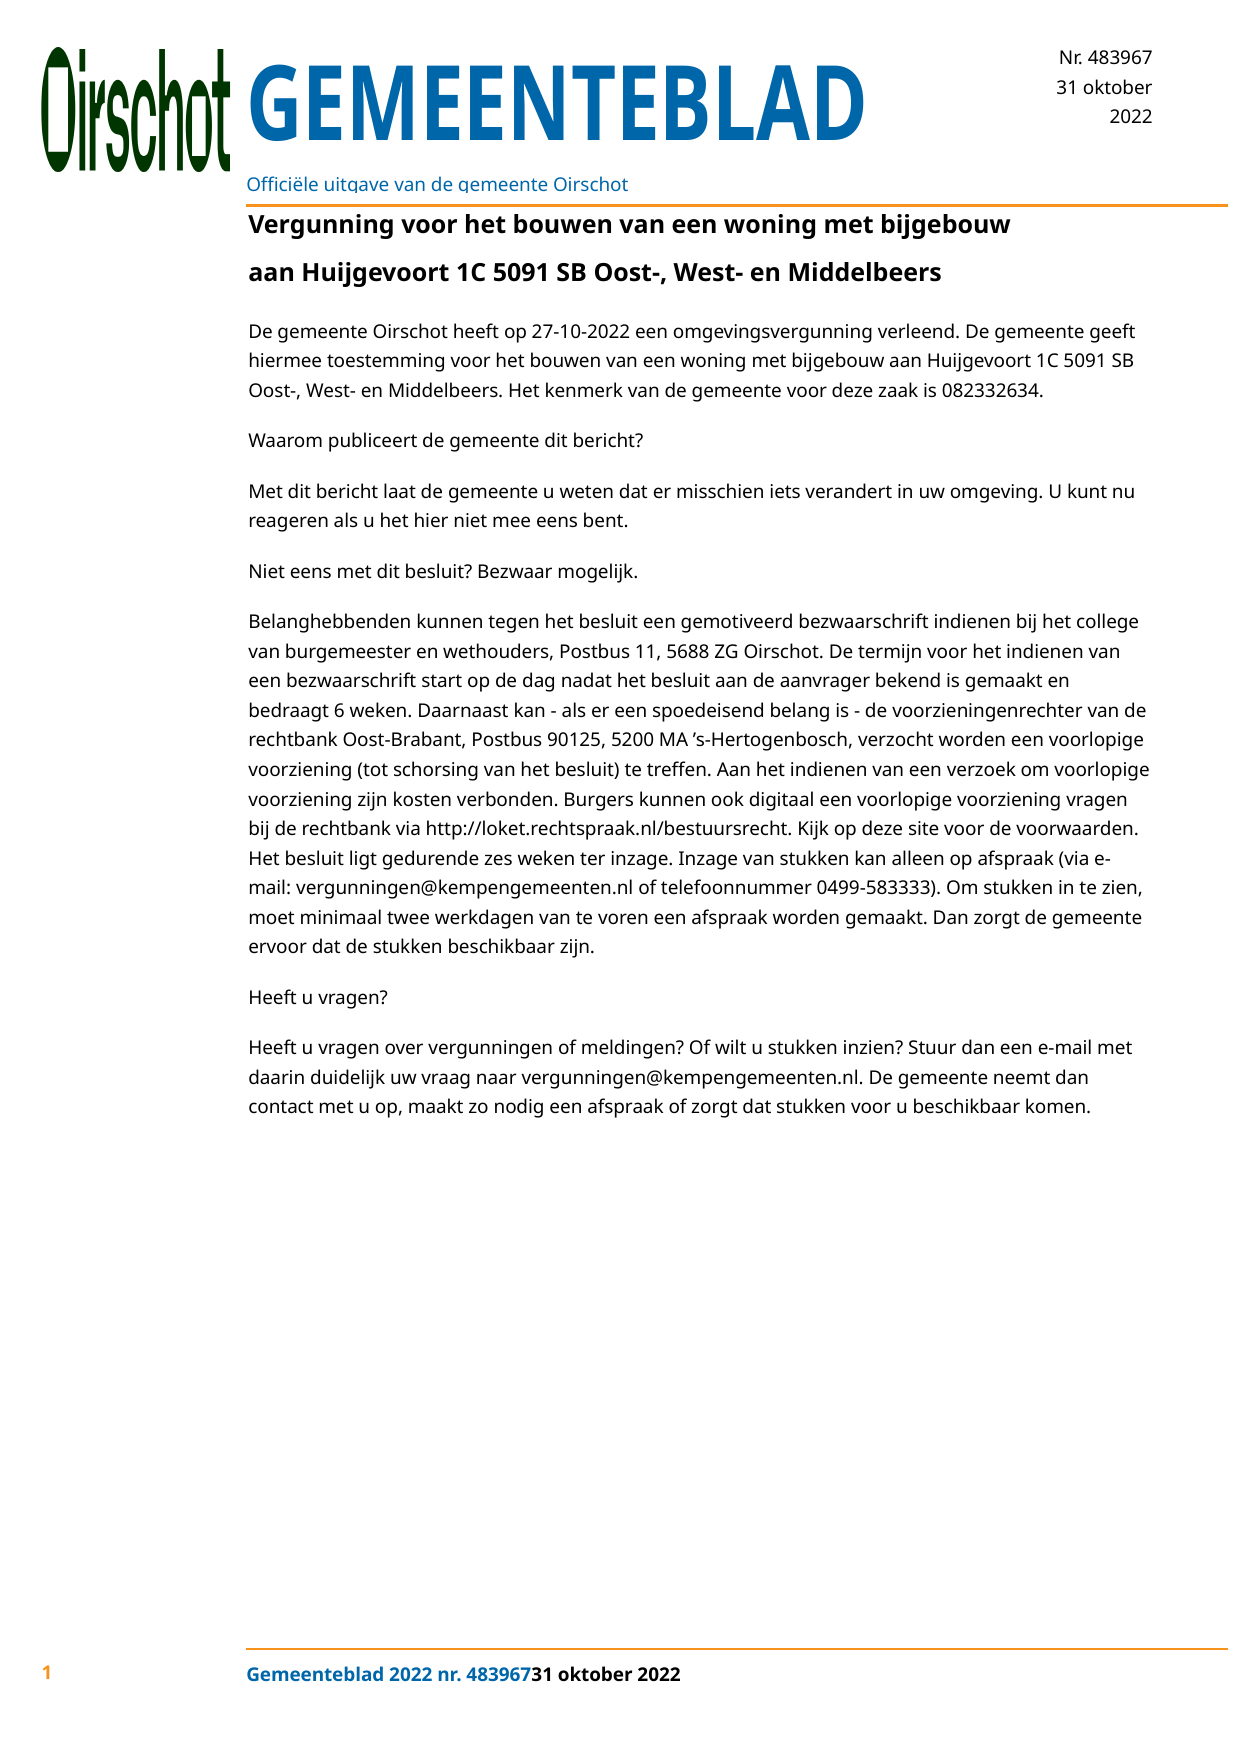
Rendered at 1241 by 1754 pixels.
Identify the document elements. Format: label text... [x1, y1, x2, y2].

text Vergunning voor het bouwen van een woning met bijgebouw aan Huijgevoort 1C 5091 SB Oost-, West- en Middelbeers [248, 207, 1152, 288]
text Heeft u vragen over vergunningen of meldingen? Of wilt u stukken inzien? Stuur dan een e-mail met daarin duidelijk uw vraag naar vergunningen@kempengemeenten.nl. De gemeente neemt dan contact met u op, maakt zo nodig een afspraak of zorgt dat stukken voor u beschikbaar komen. [248, 1034, 1152, 1119]
text De gemeente Oirschot heeft op 27-10-2022 een omgevingsvergunning verleend. De gemeente geeft hiermee toestemming voor het bouwen van een woning met bijgebouw aan Huijgevoort 1C 5091 SB Oost-, West- en Middelbeers. Het kenmerk van de gemeente voor deze zaak is 082332634. [248, 318, 1152, 403]
text Niet eens met dit besluit? Bezwaar mogelijk. [248, 558, 1152, 584]
text Waarom publiceert de gemeente dit bericht? [248, 427, 1152, 453]
picture [41, 47, 231, 172]
text Belanghebbenden kunnen tegen het besluit een gemotiveerd bezwaarschrift indienen bij het college van burgemeester en wethouders, Postbus 11, 5688 ZG Oirschot. De termijn voor het indienen van een bezwaarschrift start op de dag nadat het besluit aan de aanvrager bekend is gemaakt en bedraagt 6 weken. Daarnaast kan - als er een spoedeisend belang is - de voorzieningenrechter van de rechtbank Oost-Brabant, Postbus 90125, 5200 MA ’s-Hertogenbosch, verzocht worden een voorlopige voorziening (tot schorsing van het besluit) te treffen. Aan het indienen van een verzoek om voorlopige voorziening zijn kosten verbonden. Burgers kunnen ook digitaal een voorlopige voorziening vragen bij de rechtbank via http://loket.rechtspraak.nl/bestuursrecht. Kijk op deze site voor de voorwaarden. Het besluit ligt gedurende zes weken ter inzage. Inzage van stukken kan alleen op afspraak (via e-mail: vergunningen@kempengemeenten.nl of telefoonnummer 0499-583333). Om stukken in te zien, moet minimaal twee werkdagen van te voren een afspraak worden gemaakt. Dan zorgt de gemeente ervoor dat de stukken beschikbaar zijn. [248, 608, 1152, 959]
text Heeft u vragen? [248, 984, 1152, 1010]
text Met dit bericht laat de gemeente u weten dat er misschien iets verandert in uw omgeving. U kunt nu reageren als u het hier niet mee eens bent. [248, 478, 1152, 533]
